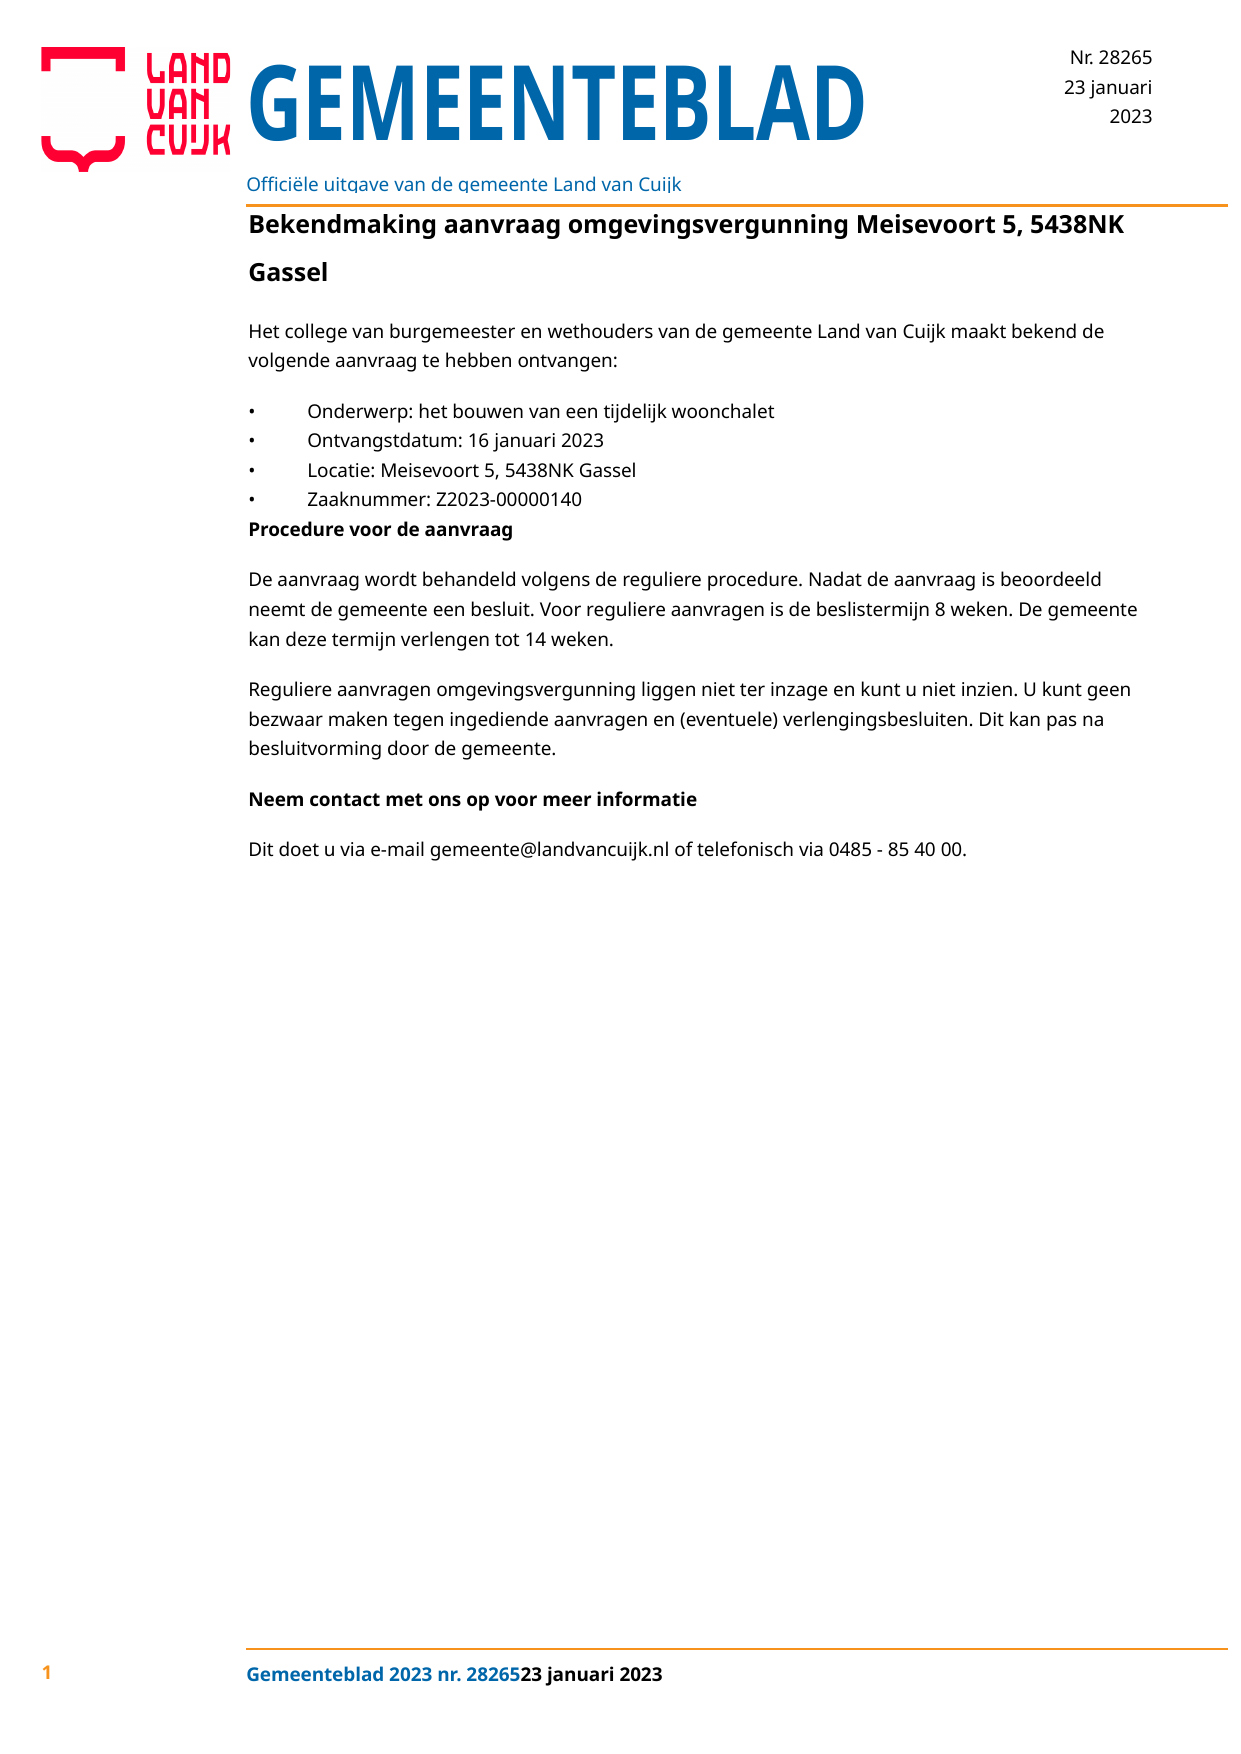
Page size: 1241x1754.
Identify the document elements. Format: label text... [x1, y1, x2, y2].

text Het college van burgemeester en wethouders van de gemeente Land van Cuijk maakt bekend de volgende aanvraag te hebben ontvangen: [248, 318, 1152, 373]
text De aanvraag wordt behandeld volgens de reguliere procedure. Nadat de aanvraag is beoordeeld neemt de gemeente een besluit. Voor reguliere aanvragen is de beslistermijn 8 weken. De gemeente kan deze termijn verlengen tot 14 weken. [248, 567, 1152, 652]
text Reguliere aanvragen omgevingsvergunning liggen niet ter inzage en kunt u niet inzien. U kunt geen bezwaar maken tegen ingediende aanvragen en (eventuele) verlengingsbesluiten. Dit kan pas na besluitvorming door de gemeente. [248, 676, 1152, 761]
list Ontvangstdatum: 16 januari 2023 [248, 427, 1152, 453]
text Bekendmaking aanvraag omgevingsvergunning Meisevoort 5, 5438NK Gassel [248, 207, 1152, 288]
picture [41, 47, 231, 172]
text Procedure voor de aanvraag [248, 516, 1152, 542]
list Zaaknummer: Z2023-00000140 [248, 487, 1152, 512]
text Neem contact met ons op voor meer informatie [248, 786, 1152, 812]
list Locatie: Meisevoort 5, 5438NK Gassel [248, 457, 1152, 483]
text Dit doet u via e-mail gemeente@landvancuijk.nl of telefonisch via 0485 - 85 40 00. [248, 836, 1152, 862]
list Onderwerp: het bouwen van een tijdelijk woonchalet [248, 398, 1152, 424]
